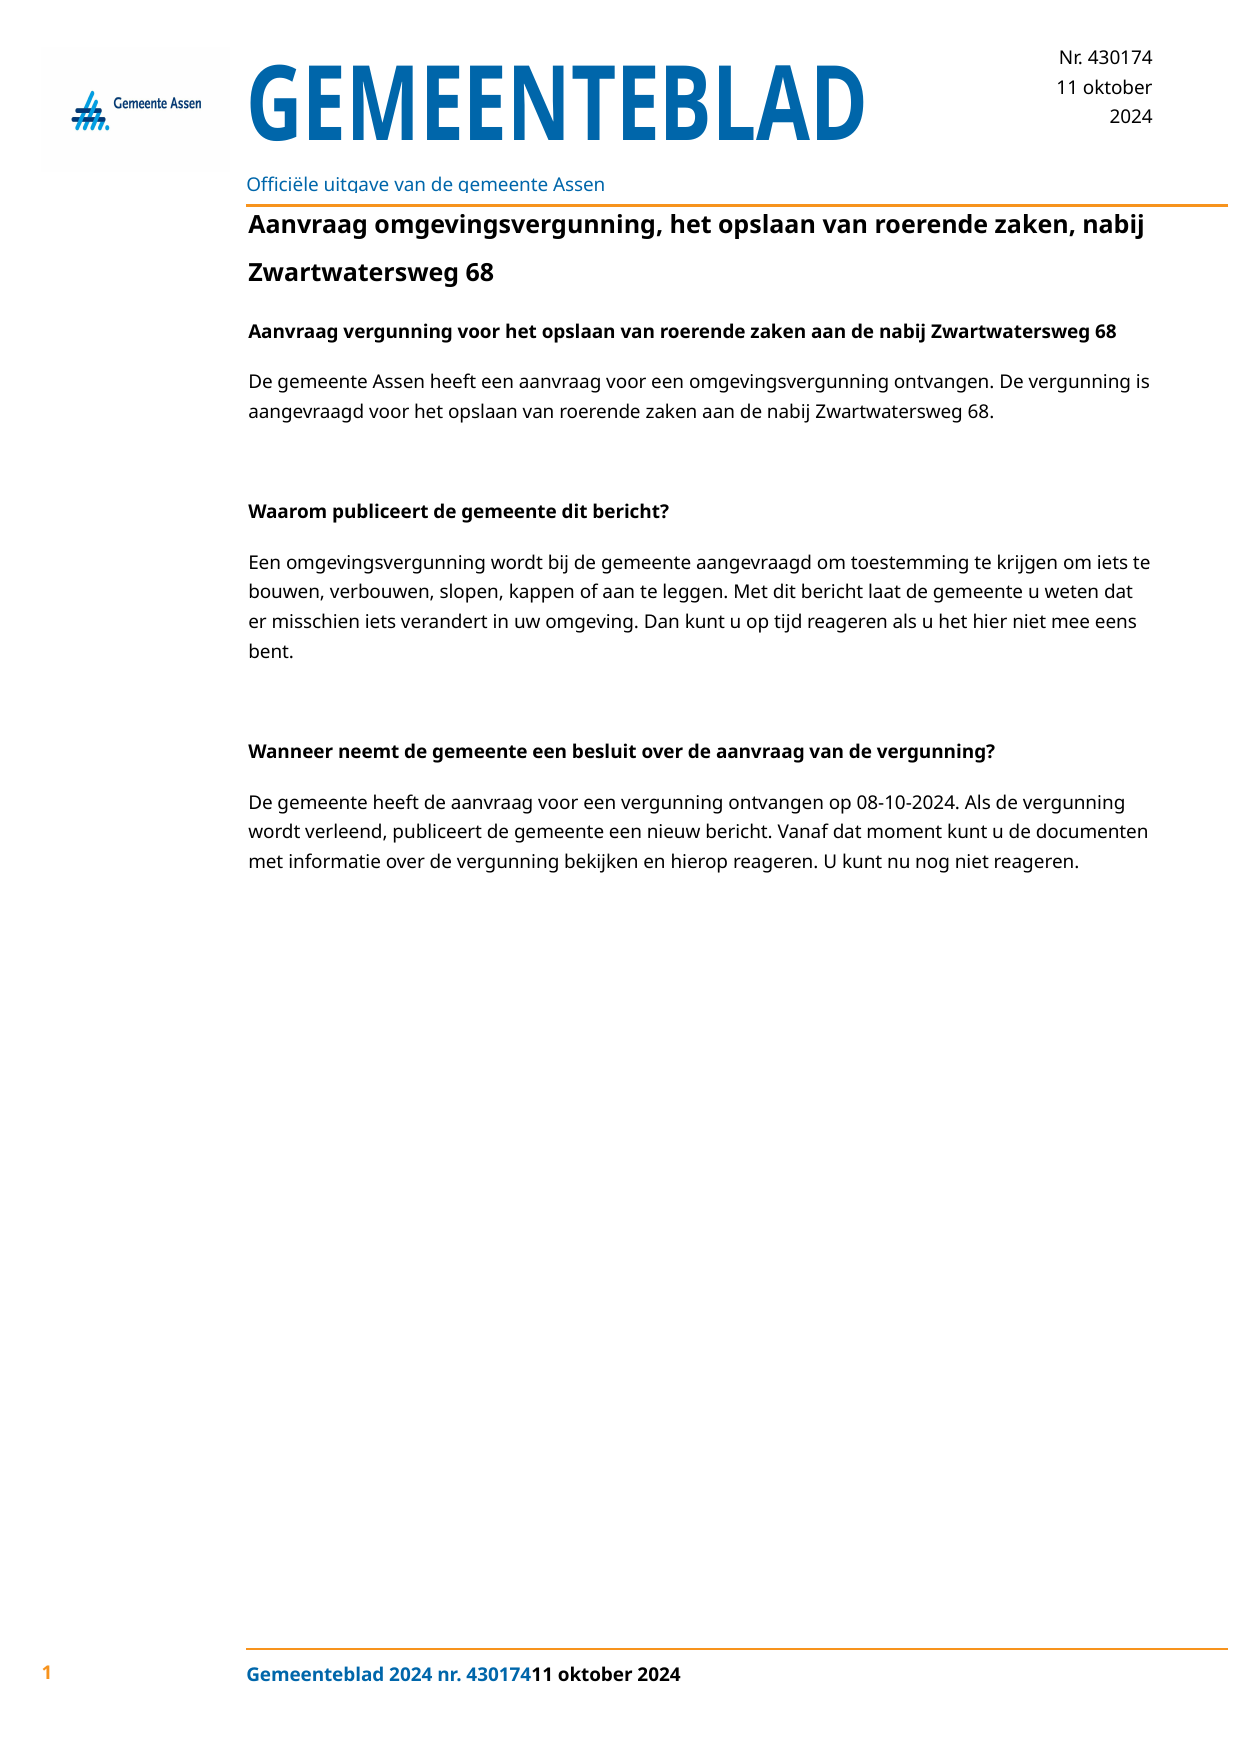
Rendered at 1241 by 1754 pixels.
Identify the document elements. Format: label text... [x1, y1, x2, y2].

text Aanvraag omgevingsvergunning, het opslaan van roerende zaken, nabij Zwartwatersweg 68 [248, 207, 1152, 288]
text Aanvraag vergunning voor het opslaan van roerende zaken aan de nabij Zwartwatersweg 68 [248, 318, 1152, 344]
text De gemeente heeft de aanvraag voor een vergunning ontvangen op 08-10-2024. Als de vergunning wordt verleend, publiceert de gemeente een nieuw bericht. Vanaf dat moment kunt u de documenten met informatie over de vergunning bekijken en hierop reageren. U kunt nu nog niet reageren. [248, 789, 1152, 874]
text Een omgevingsvergunning wordt bij de gemeente aangevraagd om toestemming te krijgen om iets te bouwen, verbouwen, slopen, kappen of aan te leggen. Met dit bericht laat de gemeente u weten dat er misschien iets verandert in uw omgeving. Dan kunt u op tijd reageren als u het hier niet mee eens bent. [248, 549, 1152, 664]
picture [41, 47, 231, 172]
text Wanneer neemt de gemeente een besluit over de aanvraag van de vergunning? [248, 739, 1152, 764]
text De gemeente Assen heeft een aanvraag voor een omgevingsvergunning ontvangen. De vergunning is aangevraagd voor het opslaan van roerende zaken aan de nabij Zwartwatersweg 68. [248, 368, 1152, 424]
text Waarom publiceert de gemeente dit bericht? [248, 499, 1152, 524]
